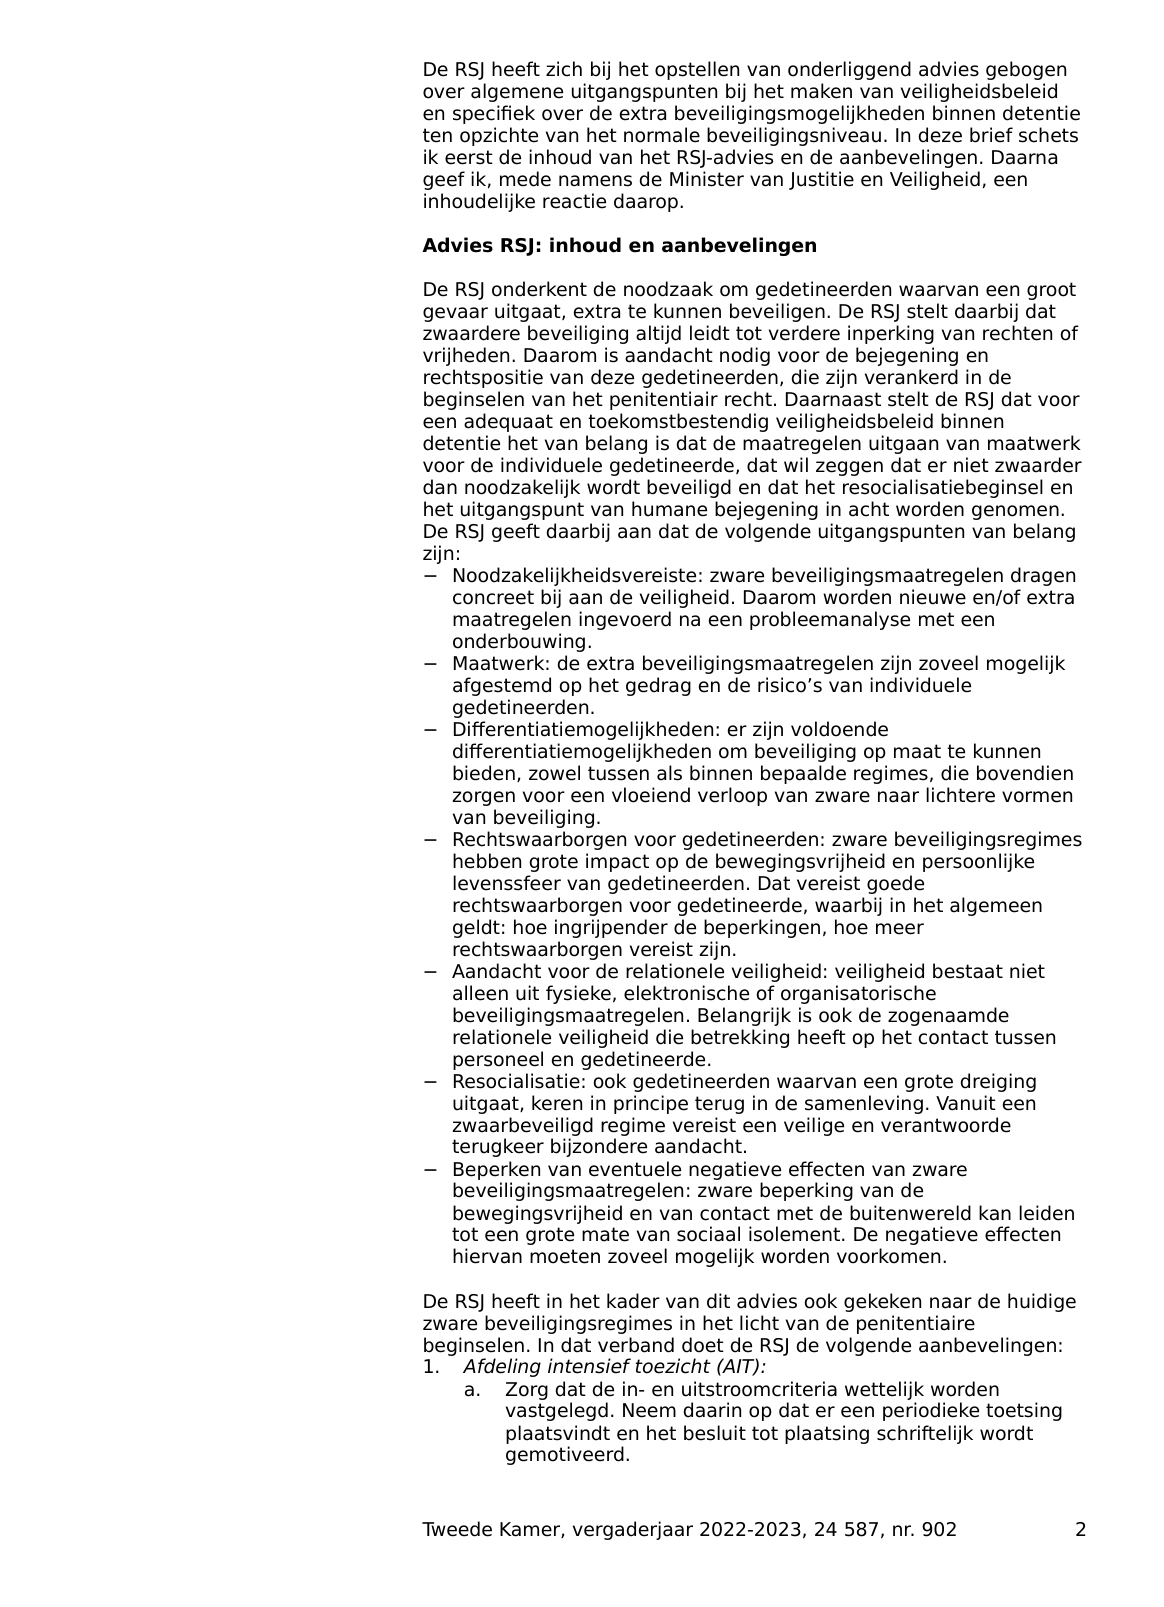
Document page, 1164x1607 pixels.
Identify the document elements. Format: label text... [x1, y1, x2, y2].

text − Aandacht voor de relationele veiligheid: veiligheid bestaat niet alleen uit fysieke, elektronische of organisatorische beveiligingsmaatregelen. Belangrijk is ook de zogenaamde relationele veiligheid die betrekking heeft op het contact tussen personeel en gedetineerde. [422, 961, 1087, 1071]
text − Beperken van eventuele negatieve effecten van zware beveiligingsmaatregelen: zware beperking van de bewegingsvrijheid en van contact met de buitenwereld kan leiden tot een grote mate van sociaal isolement. De negatieve effecten hiervan moeten zoveel mogelijk worden voorkomen. [422, 1158, 1087, 1268]
text a. Zorg dat de in- en uitstroomcriteria wettelijk worden vastgelegd. Neem daarin op dat er een periodieke toetsing plaatsvindt en het besluit tot plaatsing schriftelijk wordt gemotiveerd. [464, 1378, 1087, 1466]
text − Rechtswaarborgen voor gedetineerden: zware beveiligingsregimes hebben grote impact op de bewegingsvrijheid en persoonlijke levenssfeer van gedetineerden. Dat vereist goede rechtswaarborgen voor gedetineerde, waarbij in het algemeen geldt: hoe ingrijpender de beperkingen, hoe meer rechtswaarborgen vereist zijn. [422, 829, 1087, 961]
text De RSJ heeft in het kader van dit advies ook gekeken naar de huidige zware beveiligingsregimes in het licht van de penitentiaire beginselen. In dat verband doet de RSJ de volgende aanbevelingen: [422, 1291, 1087, 1356]
text De RSJ onderkent de noodzaak om gedetineerden waarvan een groot gevaar uitgaat, extra te kunnen beveiligen. De RSJ stelt daarbij dat zwaardere beveiliging altijd leidt tot verdere inperking van rechten of vrijheden. Daarom is aandacht nodig voor de bejegening en rechtspositie van deze gedetineerden, die zijn verankerd in de beginselen van het penitentiair recht. Daarnaast stelt de RSJ dat voor een adequaat en toekomstbestendig veiligheidsbeleid binnen detentie het van belang is dat de maatregelen uitgaan van maatwerk voor de individuele gedetineerde, dat wil zeggen dat er niet zwaarder dan noodzakelijk wordt beveiligd en dat het resocialisatiebeginsel en het uitgangspunt van humane bejegening in acht worden genomen. De RSJ geeft daarbij aan dat de volgende uitgangspunten van belang zijn: [422, 279, 1087, 565]
text − Noodzakelijkheidsvereiste: zware beveiligingsmaatregelen dragen concreet bij aan de veiligheid. Daarom worden nieuwe en/of extra maatregelen ingevoerd na een probleemanalyse met een onderbouwing. [422, 565, 1087, 653]
text − Maatwerk: de extra beveiligingsmaatregelen zijn zoveel mogelijk afgestemd op het gedrag en de risico’s van individuele gedetineerden. [422, 653, 1087, 719]
subtitle Advies RSJ: inhoud en aanbevelingen [422, 235, 1087, 257]
text − Resocialisatie: ook gedetineerden waarvan een grote dreiging uitgaat, keren in principe terug in de samenleving. Vanuit een zwaarbeveiligd regime vereist een veilige en verantwoorde terugkeer bijzondere aandacht. [422, 1071, 1087, 1158]
text De RSJ heeft zich bij het opstellen van onderliggend advies gebogen over algemene uitgangspunten bij het maken van veiligheidsbeleid en specifiek over de extra beveiligingsmogelijkheden binnen detentie ten opzichte van het normale beveiligingsniveau. In deze brief schets ik eerst de inhoud van het RSJ-advies en de aanbevelingen. Daarna geef ik, mede namens de Minister van Justitie en Veiligheid, een inhoudelijke reactie daarop. [422, 59, 1087, 213]
text 1. Afdeling intensief toezicht (AIT): [422, 1356, 1087, 1378]
text − Differentiatiemogelijkheden: er zijn voldoende differentiatiemogelijkheden om beveiliging op maat te kunnen bieden, zowel tussen als binnen bepaalde regimes, die bovendien zorgen voor een vloeiend verloop van zware naar lichtere vormen van beveiliging. [422, 719, 1087, 829]
